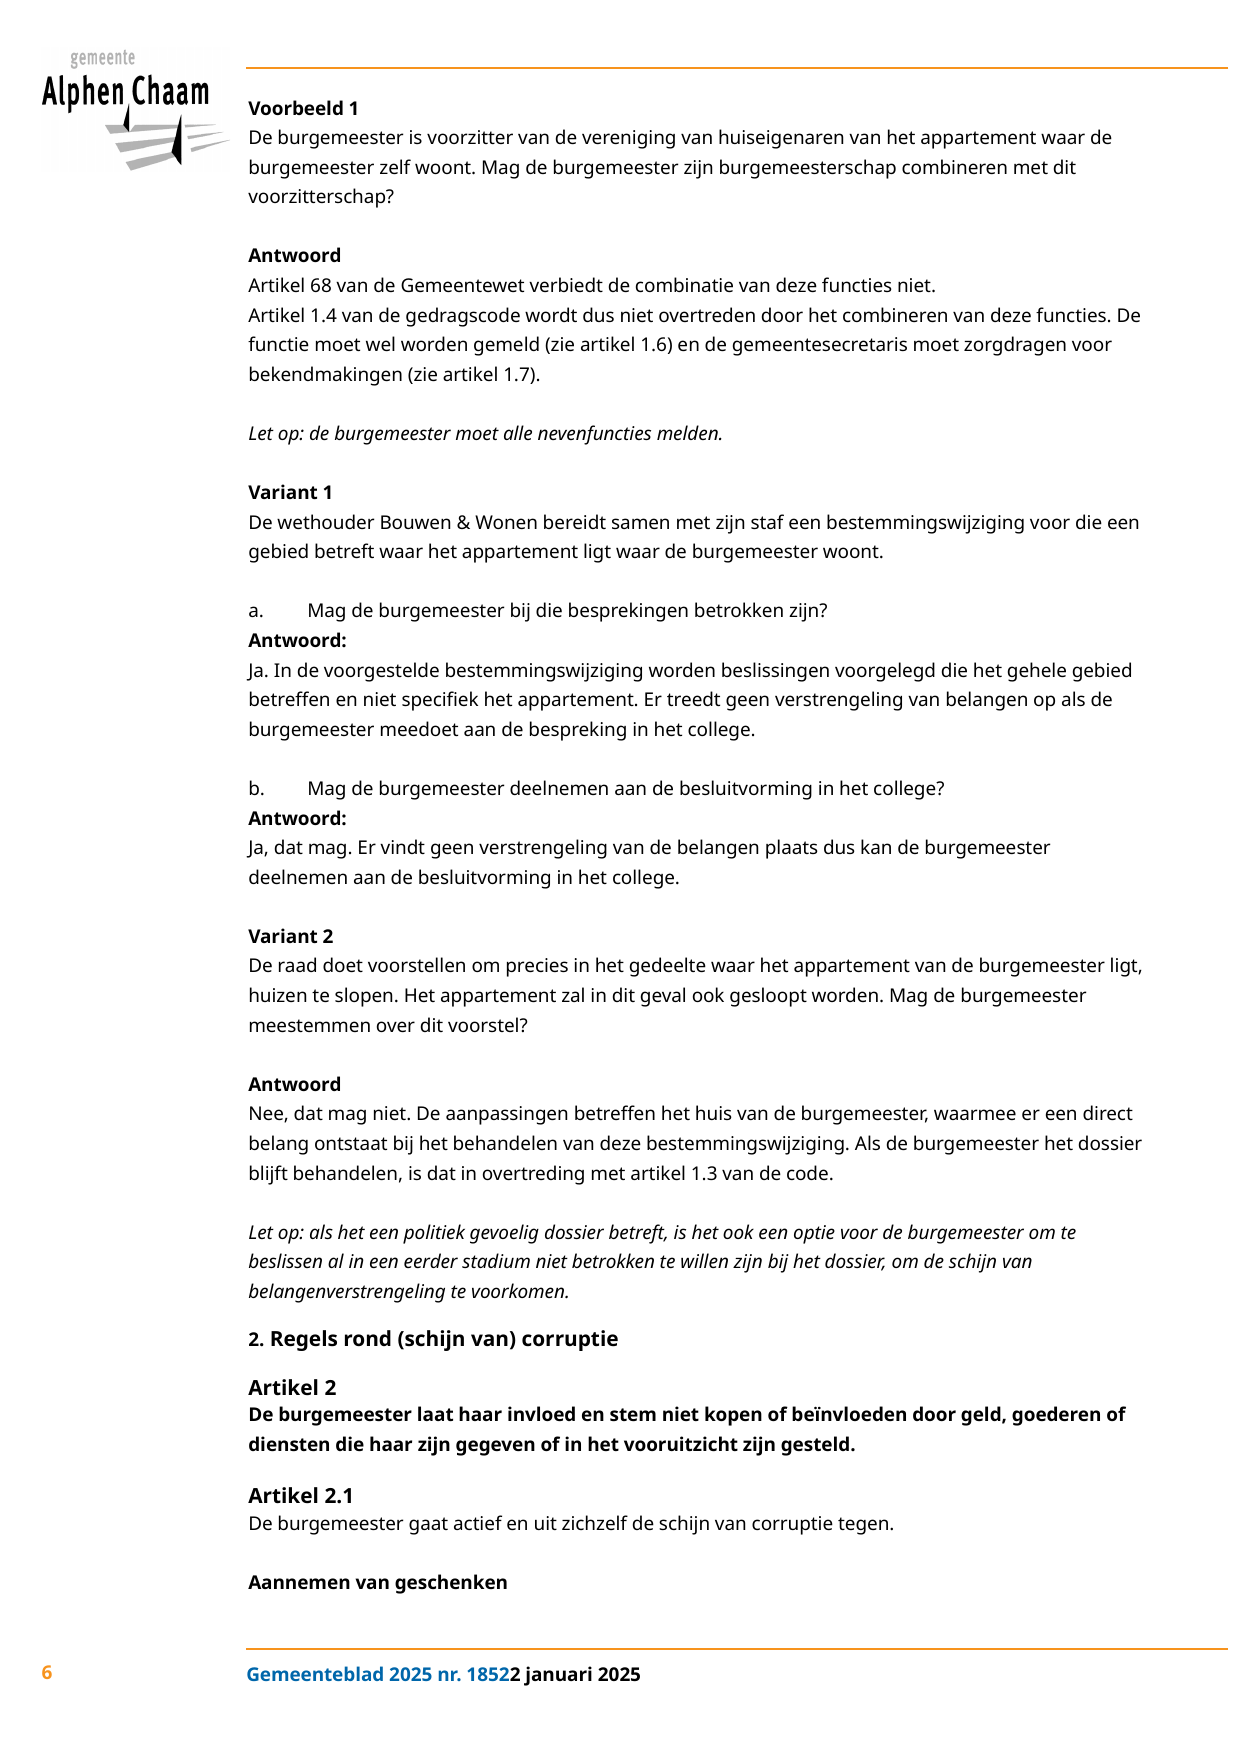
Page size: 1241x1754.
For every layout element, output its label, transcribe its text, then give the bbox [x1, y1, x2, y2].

text Variant 2 [248, 923, 1152, 949]
text De wethouder Bouwen & Wonen bereidt samen met zijn staf een bestemmingswijziging voor die een gebied betreft waar het appartement ligt waar de burgemeester woont. [248, 509, 1152, 564]
text Let op: als het een politiek gevoelig dossier betreft, is het ook een optie voor de burgemeester om te beslissen al in een eerder stadium niet betrokken te willen zijn bij het dossier, om de schijn van belangenverstrengeling te voorkomen. [248, 1219, 1152, 1304]
text Artikel 1.4 van de gedragscode wordt dus niet overtreden door het combineren van deze functies. De functie moet wel worden gemeld (zie artikel 1.6) en de gemeentesecretaris moet zorgdragen voor bekendmakingen (zie artikel 1.7). [248, 302, 1152, 387]
text Voorbeeld 1 [248, 95, 1152, 121]
text De burgemeester is voorzitter van de vereniging van huiseigenaren van het appartement waar de burgemeester zelf woont. Mag de burgemeester zijn burgemeesterschap combineren met dit voorzitterschap? [248, 124, 1152, 209]
text De raad doet voorstellen om precies in het gedeelte waar het appartement van de burgemeester ligt, huizen te slopen. Het appartement zal in dit geval ook gesloopt worden. Mag de burgemeester meestemmen over dit voorstel? [248, 953, 1152, 1038]
list Mag de burgemeester bij die besprekingen betrokken zijn? [248, 598, 1152, 623]
text Antwoord [248, 243, 1152, 268]
text Antwoord: [248, 627, 1152, 653]
text Artikel 2 [248, 1373, 1152, 1401]
text De burgemeester gaat actief en uit zichzelf de schijn van corruptie tegen. [248, 1510, 1152, 1536]
text Antwoord: [248, 805, 1152, 831]
list Mag de burgemeester deelnemen aan de besluitvorming in het college? [248, 775, 1152, 801]
picture [41, 47, 231, 172]
text Artikel 2.1 [248, 1481, 1152, 1510]
text Let op: de burgemeester moet alle nevenfuncties melden. [248, 420, 1152, 446]
text Artikel 68 van de Gemeentewet verbiedt de combinatie van deze functies niet. [248, 272, 1152, 298]
text Antwoord [248, 1071, 1152, 1097]
text Nee, dat mag niet. De aanpassingen betreffen het huis van de burgemeester, waarmee er een direct belang ontstaat bij het behandelen van deze bestemmingswijziging. Als de burgemeester het dossier blijft behandelen, is dat in overtreding met artikel 1.3 van de code. [248, 1101, 1152, 1186]
text De burgemeester laat haar invloed en stem niet kopen of beïnvloeden door geld, goederen of diensten die haar zijn gegeven of in het vooruitzicht zijn gesteld. [248, 1401, 1152, 1457]
text Ja. In de voorgestelde bestemmingswijziging worden beslissingen voorgelegd die het gehele gebied betreffen en niet specifiek het appartement. Er treedt geen verstrengeling van belangen op als de burgemeester meedoet aan de bespreking in het college. [248, 657, 1152, 742]
text Aannemen van geschenken [248, 1569, 1152, 1595]
text Variant 1 [248, 479, 1152, 505]
text Ja, dat mag. Er vindt geen verstrengeling van de belangen plaats dus kan de burgemeester deelnemen aan de besluitvorming in het college. [248, 834, 1152, 890]
text 2. Regels rond (schijn van) corruptie [248, 1324, 1152, 1352]
